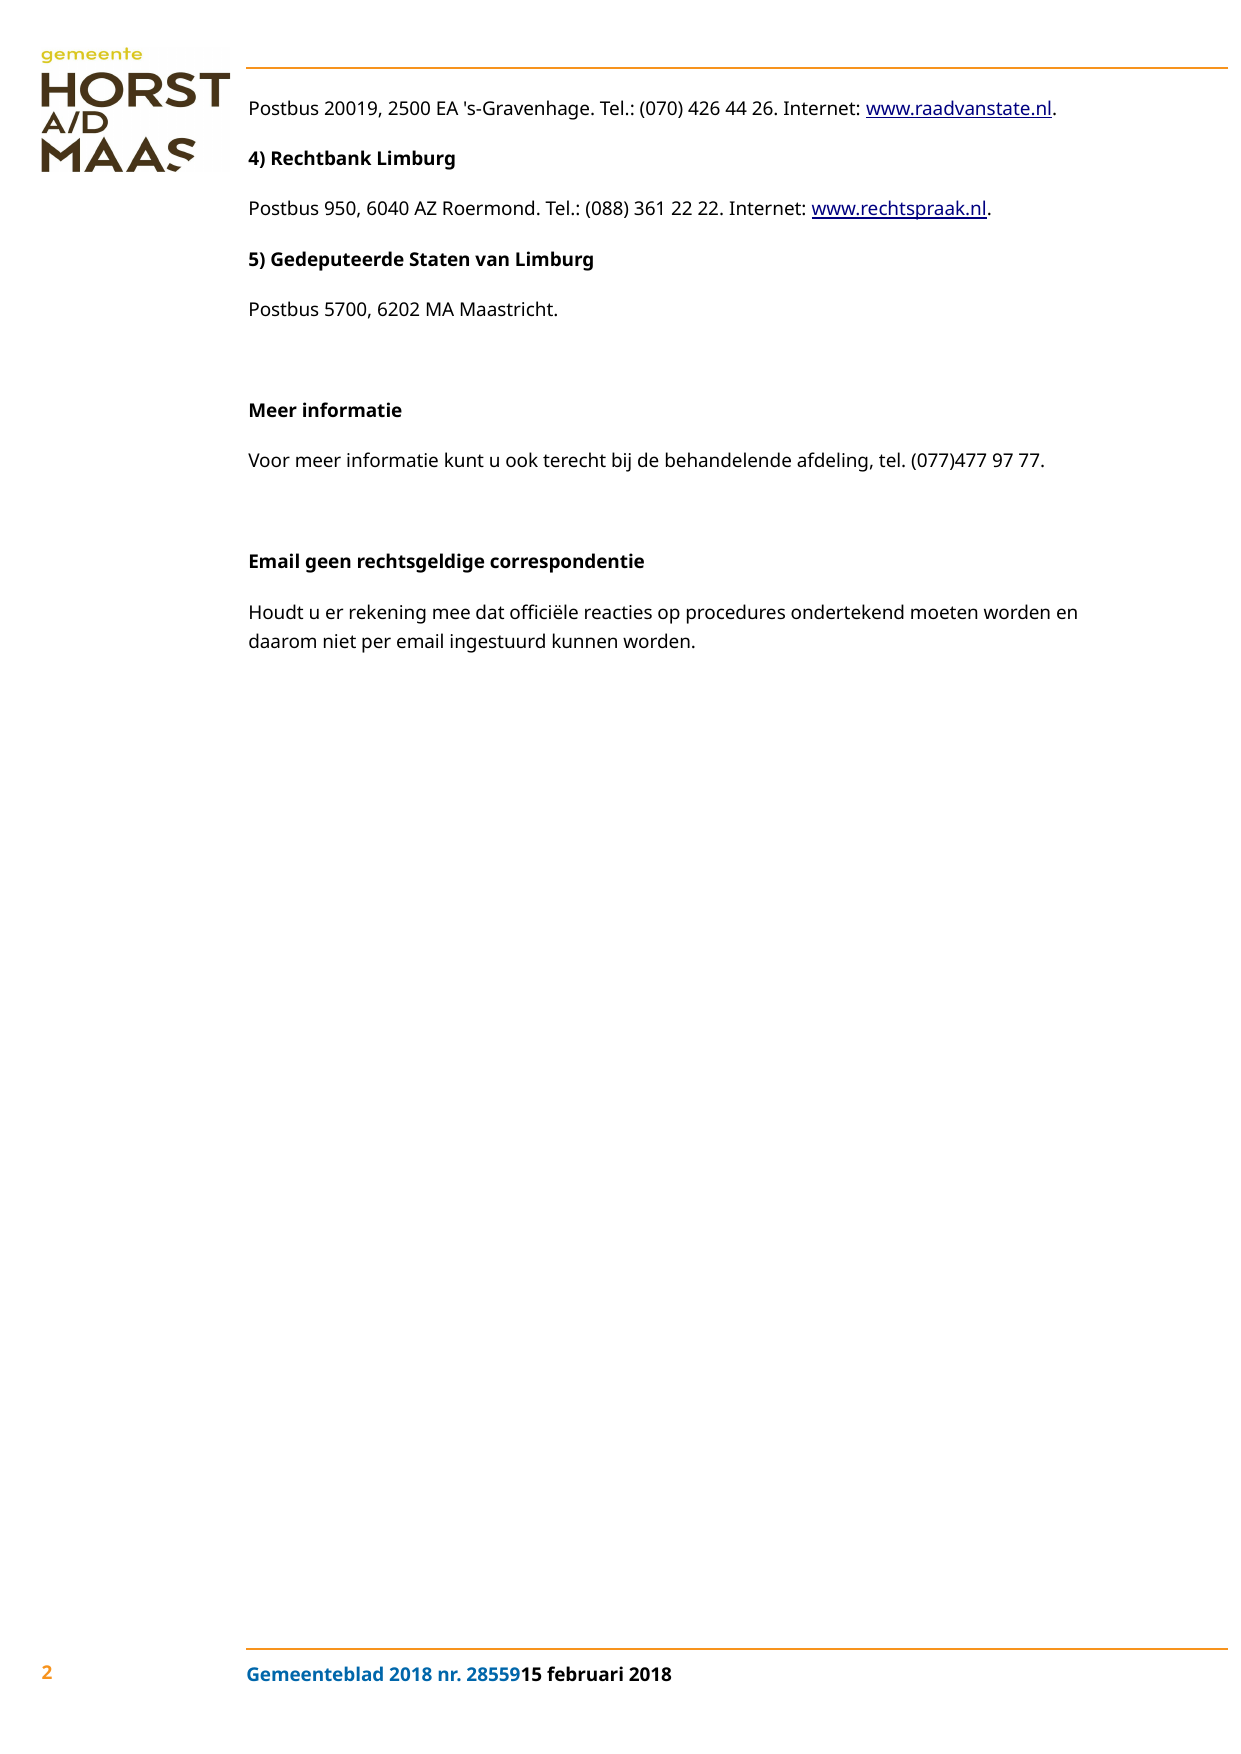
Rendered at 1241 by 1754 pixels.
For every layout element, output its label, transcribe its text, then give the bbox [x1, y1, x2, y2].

text 5) Gedeputeerde Staten van Limburg [248, 246, 1152, 272]
text Meer informatie [248, 397, 1152, 423]
text Houdt u er rekening mee dat officiële reacties op procedures ondertekend moeten worden en daarom niet per email ingestuurd kunnen worden. [248, 599, 1152, 654]
picture [41, 47, 231, 172]
text 4) Rechtbank Limburg [248, 145, 1152, 171]
text Voor meer informatie kunt u ook terecht bij de behandelende afdeling, tel. (077)477 97 77. [248, 448, 1152, 473]
text Postbus 5700, 6202 MA Maastricht. [248, 296, 1152, 322]
text Postbus 20019, 2500 EA 's-Gravenhage. Tel.: (070) 426 44 26. Internet: www.raadvanstate.nl. [248, 95, 1152, 121]
text Email geen rechtsgeldige correspondentie [248, 548, 1152, 574]
text Postbus 950, 6040 AZ Roermond. Tel.: (088) 361 22 22. Internet: www.rechtspraak.nl. [248, 196, 1152, 221]
